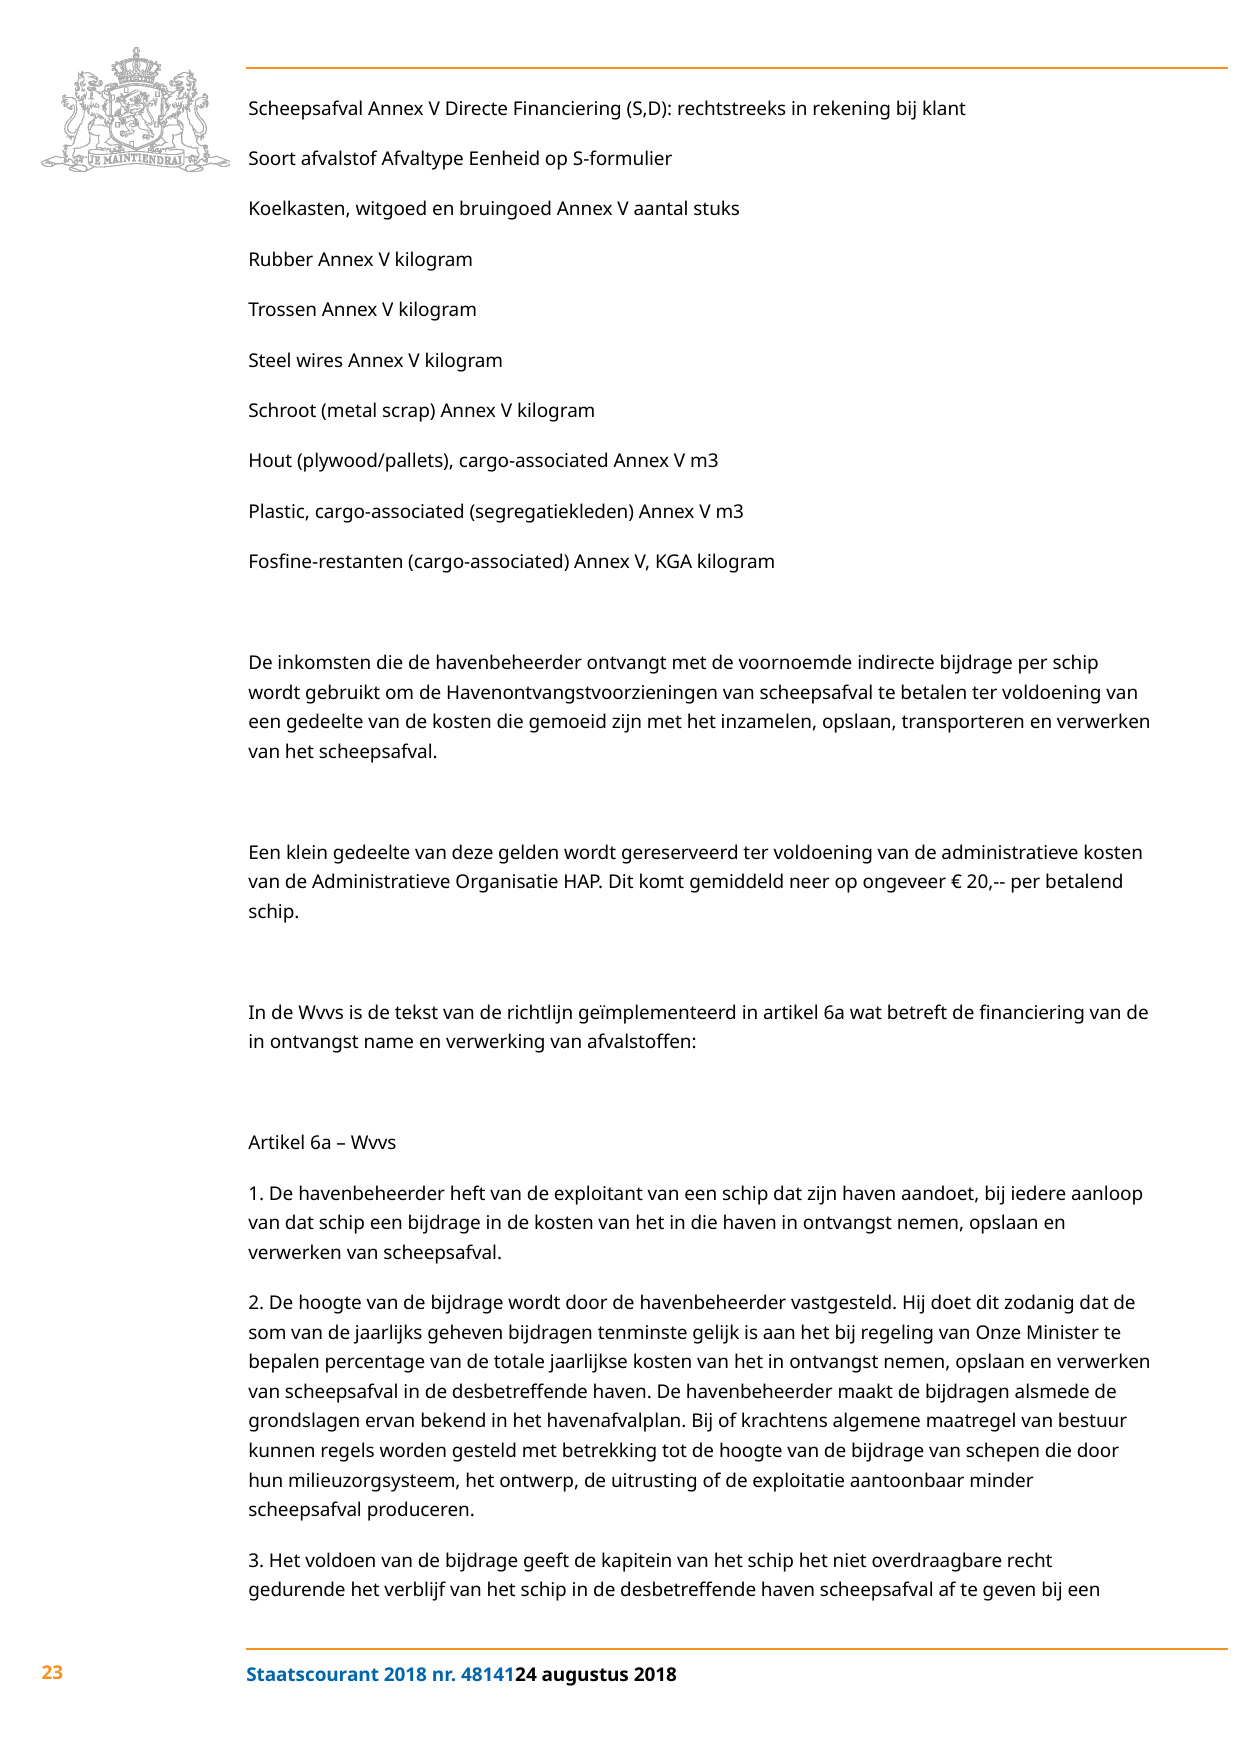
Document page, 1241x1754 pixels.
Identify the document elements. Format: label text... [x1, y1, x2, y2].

text 3. Het voldoen van de bijdrage geeft de kapitein van het schip het niet overdraagbare recht gedurende het verblijf van het schip in de desbetreffende haven scheepsafval af te geven bij een [248, 1547, 1152, 1602]
text 1. De havenbeheerder heft van de exploitant van een schip dat zijn haven aandoet, bij iedere aanloop van dat schip een bijdrage in de kosten van het in die haven in ontvangst nemen, opslaan en verwerken van scheepsafval. [248, 1180, 1152, 1265]
text Koelkasten, witgoed en bruingoed Annex V aantal stuks [248, 196, 1152, 221]
text Soort afvalstof Afvaltype Eenheid op S-formulier [248, 145, 1152, 171]
text Fosfine-restanten (cargo-associated) Annex V, KGA kilogram [248, 548, 1152, 574]
text Artikel 6a – Wvvs [248, 1129, 1152, 1155]
text De inkomsten die de havenbeheerder ontvangt met de voornoemde indirecte bijdrage per schip wordt gebruikt om de Havenontvangstvoorzieningen van scheepsafval te betalen ter voldoening van een gedeelte van de kosten die gemoeid zijn met het inzamelen, opslaan, transporteren en verwerken van het scheepsafval. [248, 649, 1152, 764]
text Een klein gedeelte van deze gelden wordt gereserveerd ter voldoening van de administratieve kosten van de Administratieve Organisatie HAP. Dit komt gemiddeld neer op ongeveer € 20,-- per betalend schip. [248, 839, 1152, 924]
text Hout (plywood/pallets), cargo-associated Annex V m3 [248, 448, 1152, 473]
text Rubber Annex V kilogram [248, 246, 1152, 272]
text Plastic, cargo-associated (segregatiekleden) Annex V m3 [248, 498, 1152, 524]
text Steel wires Annex V kilogram [248, 347, 1152, 373]
picture [41, 47, 231, 172]
text In de Wvvs is de tekst van de richtlijn geïmplementeerd in artikel 6a wat betreft de financiering van de in ontvangst name en verwerking van afvalstoffen: [248, 999, 1152, 1054]
text Trossen Annex V kilogram [248, 296, 1152, 322]
text Schroot (metal scrap) Annex V kilogram [248, 397, 1152, 423]
text Scheepsafval Annex V Directe Financiering (S,D): rechtstreeks in rekening bij klant [248, 95, 1152, 121]
text 2. De hoogte van de bijdrage wordt door de havenbeheerder vastgesteld. Hij doet dit zodanig dat de som van de jaarlijks geheven bijdragen tenminste gelijk is aan het bij regeling van Onze Minister te bepalen percentage van de totale jaarlijkse kosten van het in ontvangst nemen, opslaan en verwerken van scheepsafval in de desbetreffende haven. De havenbeheerder maakt de bijdragen alsmede de grondslagen ervan bekend in het havenafvalplan. Bij of krachtens algemene maatregel van bestuur kunnen regels worden gesteld met betrekking tot de hoogte van de bijdrage van schepen die door hun milieuzorgsysteem, het ontwerp, de uitrusting of de exploitatie aantoonbaar minder scheepsafval produceren. [248, 1289, 1152, 1522]
